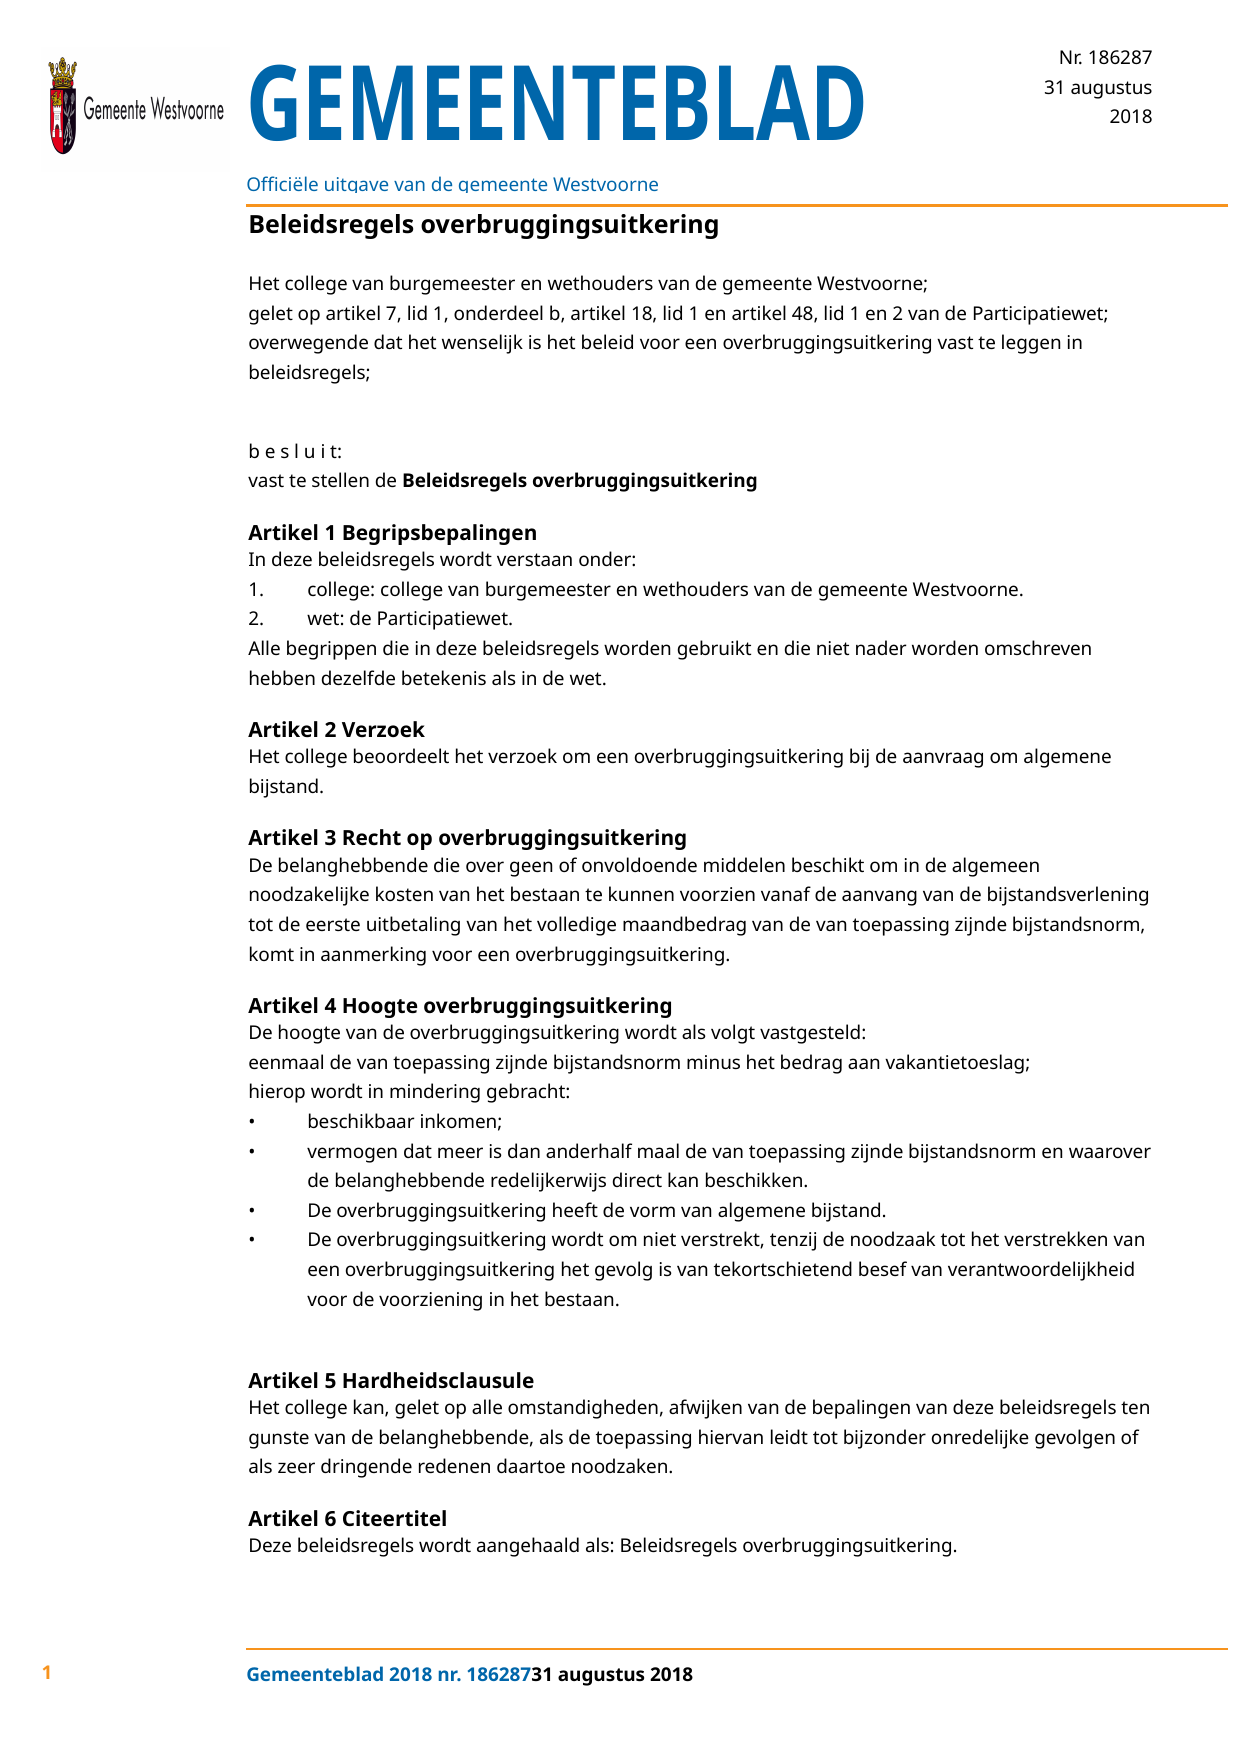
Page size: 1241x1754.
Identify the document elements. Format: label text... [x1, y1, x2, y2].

text eenmaal de van toepassing zijnde bijstandsnorm minus het bedrag aan vakantietoeslag; [248, 1049, 1152, 1075]
list De overbruggingsuitkering wordt om niet verstrekt, tenzij de noodzaak tot het verstrekken van een overbruggingsuitkering het gevolg is van tekortschietend besef van verantwoordelijkheid voor de voorziening in het bestaan. [248, 1227, 1152, 1312]
text hierop wordt in mindering gebracht: [248, 1079, 1152, 1104]
picture [41, 47, 231, 172]
text De hoogte van de overbruggingsuitkering wordt als volgt vastgesteld: [248, 1019, 1152, 1045]
list vermogen dat meer is dan anderhalf maal de van toepassing zijnde bijstandsnorm en waarover de belanghebbende redelijkerwijs direct kan beschikken. [248, 1138, 1152, 1193]
text Artikel 4 Hoogte overbruggingsuitkering [248, 991, 1152, 1019]
text De belanghebbende die over geen of onvoldoende middelen beschikt om in de algemeen noodzakelijke kosten van het bestaan te kunnen voorzien vanaf de aanvang van de bijstandsverlening tot de eerste uitbetaling van het volledige maandbedrag van de van toepassing zijnde bijstandsnorm, komt in aanmerking voor een overbruggingsuitkering. [248, 852, 1152, 966]
list college: college van burgemeester en wethouders van de gemeente Westvoorne. [248, 576, 1152, 602]
list wet: de Participatiewet. [248, 606, 1152, 631]
text Het college kan, gelet op alle omstandigheden, afwijken van de bepalingen van deze beleidsregels ten gunste van de belanghebbende, als de toepassing hiervan leidt tot bijzonder onredelijke gevolgen of als zeer dringende redenen daartoe noodzaken. [248, 1394, 1152, 1479]
list beschikbaar inkomen; [248, 1108, 1152, 1134]
text Artikel 1 Begripsbepalingen [248, 518, 1152, 546]
list De overbruggingsuitkering heeft de vorm van algemene bijstand. [248, 1197, 1152, 1223]
text Het college van burgemeester en wethouders van de gemeente Westvoorne; [248, 270, 1152, 296]
text In deze beleidsregels wordt verstaan onder: [248, 546, 1152, 572]
text Het college beoordeelt het verzoek om een overbruggingsuitkering bij de aanvraag om algemene bijstand. [248, 743, 1152, 799]
text Artikel 3 Recht op overbruggingsuitkering [248, 823, 1152, 852]
text vast te stellen de Beleidsregels overbruggingsuitkering [248, 467, 1152, 493]
text b e s l u i t: [248, 438, 1152, 464]
text gelet op artikel 7, lid 1, onderdeel b, artikel 18, lid 1 en artikel 48, lid 1 en 2 van de Participatiewet; [248, 300, 1152, 326]
text Artikel 6 Citeertitel [248, 1504, 1152, 1532]
text Alle begrippen die in deze beleidsregels worden gebruikt en die niet nader worden omschreven hebben dezelfde betekenis als in de wet. [248, 635, 1152, 690]
text Artikel 5 Hardheidsclausule [248, 1366, 1152, 1394]
text Beleidsregels overbruggingsuitkering [248, 207, 1152, 241]
text Artikel 2 Verzoek [248, 715, 1152, 743]
text Deze beleidsregels wordt aangehaald als: Beleidsregels overbruggingsuitkering. [248, 1532, 1152, 1558]
text overwegende dat het wenselijk is het beleid voor een overbruggingsuitkering vast te leggen in beleidsregels; [248, 329, 1152, 385]
